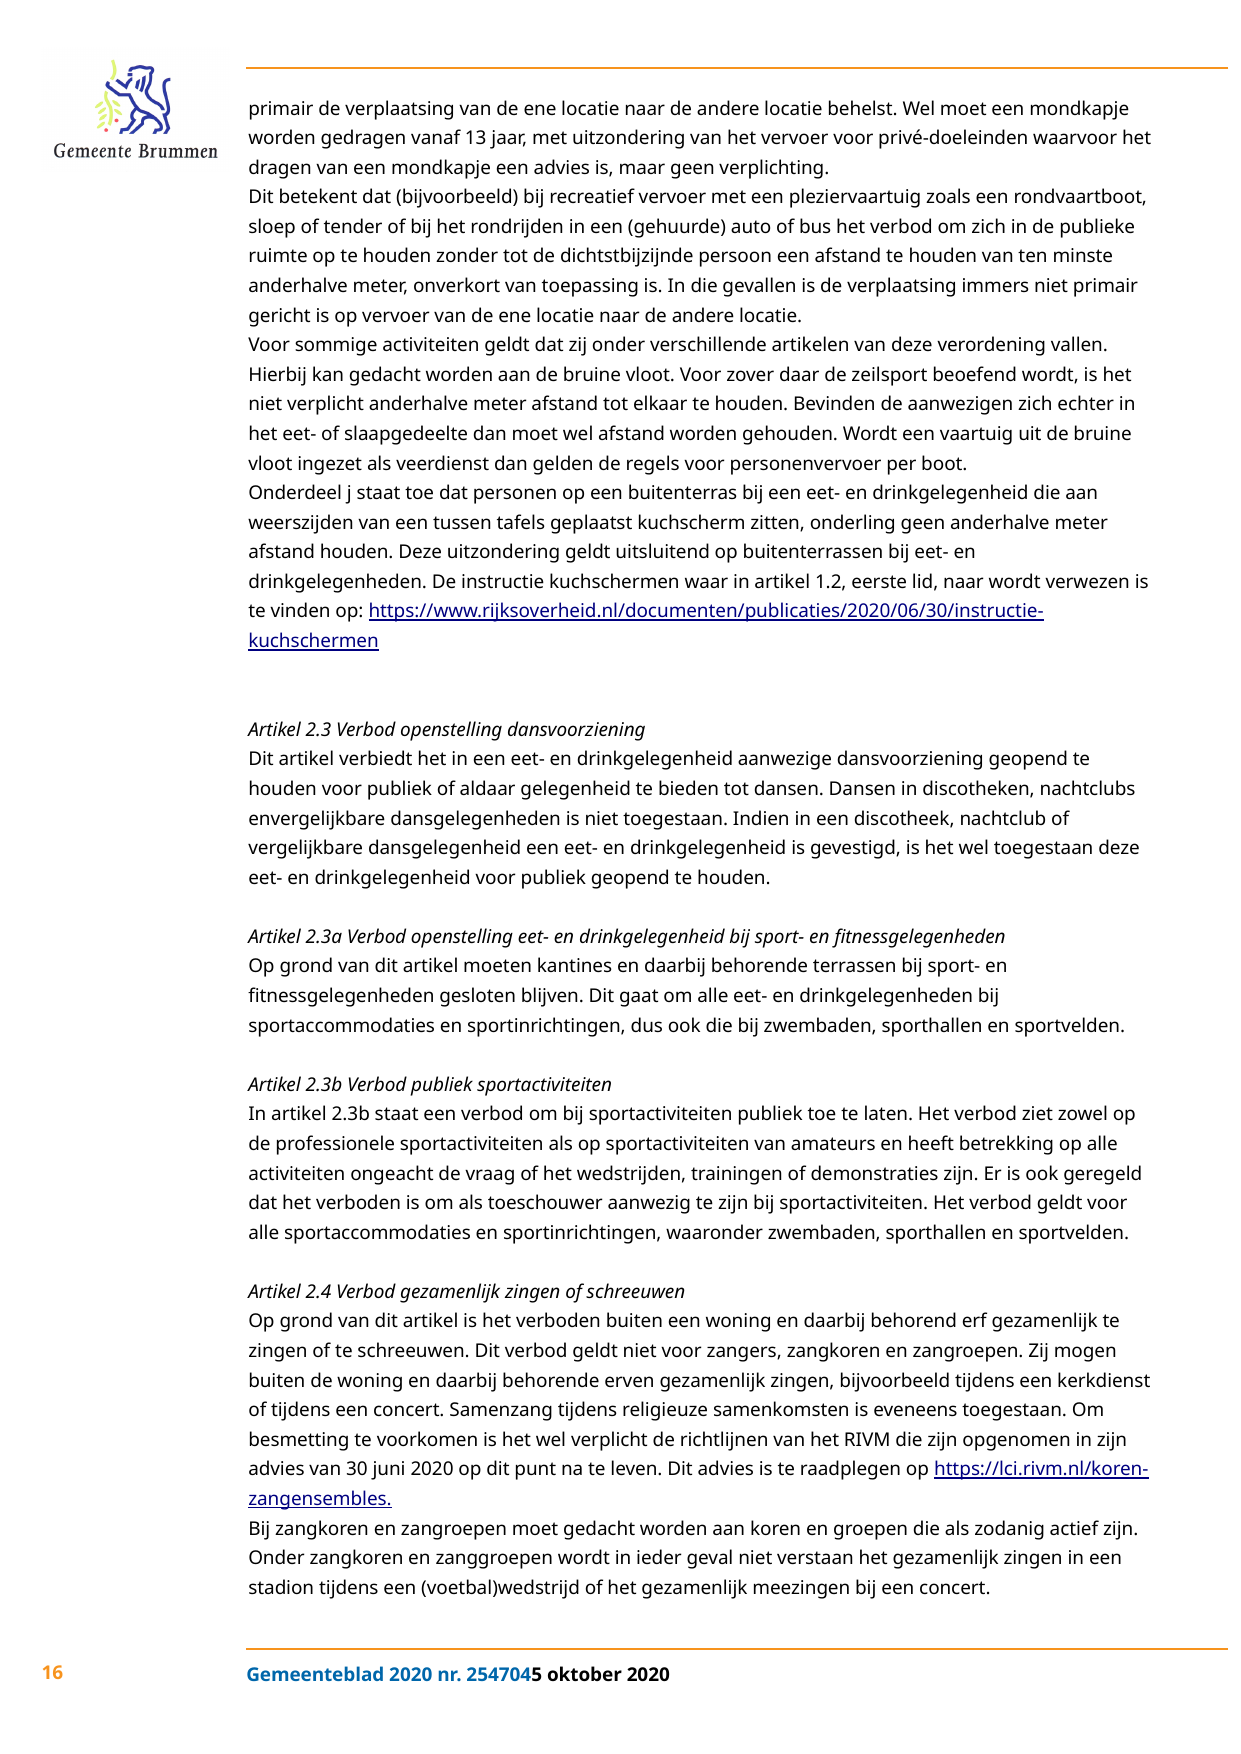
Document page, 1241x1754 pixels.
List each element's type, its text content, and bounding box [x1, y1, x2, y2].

text primair de verplaatsing van de ene locatie naar de andere locatie behelst. Wel moet een mondkapje worden gedragen vanaf 13 jaar, met uitzondering van het vervoer voor privé-doeleinden waarvoor het dragen van een mondkapje een advies is, maar geen verplichting. [248, 95, 1152, 180]
text Op grond van dit artikel is het verboden buiten een woning en daarbij behorend erf gezamenlijk te zingen of te schreeuwen. Dit verbod geldt niet voor zangers, zangkoren en zangroepen. Zij mogen buiten de woning en daarbij behorende erven gezamenlijk zingen, bijvoorbeeld tijdens een kerkdienst of tijdens een concert. Samenzang tijdens religieuze samenkomsten is eveneens toegestaan. Om besmetting te voorkomen is het wel verplicht de richtlijnen van het RIVM die zijn opgenomen in zijn advies van 30 juni 2020 op dit punt na te leven. Dit advies is te raadplegen op https://lci.rivm.nl/koren-zangensembles. [248, 1308, 1152, 1511]
text Artikel 2.3b Verbod publiek sportactiviteiten [248, 1071, 1152, 1097]
text Dit betekent dat (bijvoorbeeld) bij recreatief vervoer met een pleziervaartuig zoals een rondvaartboot, sloep of tender of bij het rondrijden in een (gehuurde) auto of bus het verbod om zich in de publieke ruimte op te houden zonder tot de dichtstbijzijnde persoon een afstand te houden van ten minste anderhalve meter, onverkort van toepassing is. In die gevallen is de verplaatsing immers niet primair gericht is op vervoer van de ene locatie naar de andere locatie. [248, 183, 1152, 328]
text Op grond van dit artikel moeten kantines en daarbij behorende terrassen bij sport- en fitnessgelegenheden gesloten blijven. Dit gaat om alle eet- en drinkgelegenheden bij sportaccommodaties en sportinrichtingen, dus ook die bij zwembaden, sporthallen en sportvelden. [248, 953, 1152, 1038]
picture [41, 47, 231, 172]
text Artikel 2.3a Verbod openstelling eet- en drinkgelegenheid bij sport- en fitnessgelegenheden [248, 923, 1152, 949]
text Artikel 2.4 Verbod gezamenlijk zingen of schreeuwen [248, 1278, 1152, 1304]
text Artikel 2.3 Verbod openstelling dansvoorziening [248, 716, 1152, 742]
text Bij zangkoren en zangroepen moet gedacht worden aan koren en groepen die als zodanig actief zijn. Onder zangkoren en zanggroepen wordt in ieder geval niet verstaan het gezamenlijk zingen in een stadion tijdens een (voetbal)wedstrijd of het gezamenlijk meezingen bij een concert. [248, 1515, 1152, 1600]
text Onderdeel j staat toe dat personen op een buitenterras bij een eet- en drinkgelegenheid die aan weerszijden van een tussen tafels geplaatst kuchscherm zitten, onderling geen anderhalve meter afstand houden. Deze uitzondering geldt uitsluitend op buitenterrassen bij eet- en drinkgelegenheden. De instructie kuchschermen waar in artikel 1.2, eerste lid, naar wordt verwezen is te vinden op: https://www.rijksoverheid.nl/documenten/publicaties/2020/06/30/instructie-kuchschermen [248, 479, 1152, 653]
text Voor sommige activiteiten geldt dat zij onder verschillende artikelen van deze verordening vallen. Hierbij kan gedacht worden aan de bruine vloot. Voor zover daar de zeilsport beoefend wordt, is het niet verplicht anderhalve meter afstand tot elkaar te houden. Bevinden de aanwezigen zich echter in het eet- of slaapgedeelte dan moet wel afstand worden gehouden. Wordt een vaartuig uit de bruine vloot ingezet als veerdienst dan gelden de regels voor personenvervoer per boot. [248, 331, 1152, 476]
text In artikel 2.3b staat een verbod om bij sportactiviteiten publiek toe te laten. Het verbod ziet zowel op de professionele sportactiviteiten als op sportactiviteiten van amateurs en heeft betrekking op alle activiteiten ongeacht de vraag of het wedstrijden, trainingen of demonstraties zijn. Er is ook geregeld dat het verboden is om als toeschouwer aanwezig te zijn bij sportactiviteiten. Het verbod geldt voor alle sportaccommodaties en sportinrichtingen, waaronder zwembaden, sporthallen en sportvelden. [248, 1101, 1152, 1245]
text Dit artikel verbiedt het in een eet- en drinkgelegenheid aanwezige dansvoorziening geopend te houden voor publiek of aldaar gelegenheid te bieden tot dansen. Dansen in discotheken, nachtclubs envergelijkbare dansgelegenheden is niet toegestaan. Indien in een discotheek, nachtclub of vergelijkbare dansgelegenheid een eet- en drinkgelegenheid is gevestigd, is het wel toegestaan deze eet- en drinkgelegenheid voor publiek geopend te houden. [248, 746, 1152, 890]
